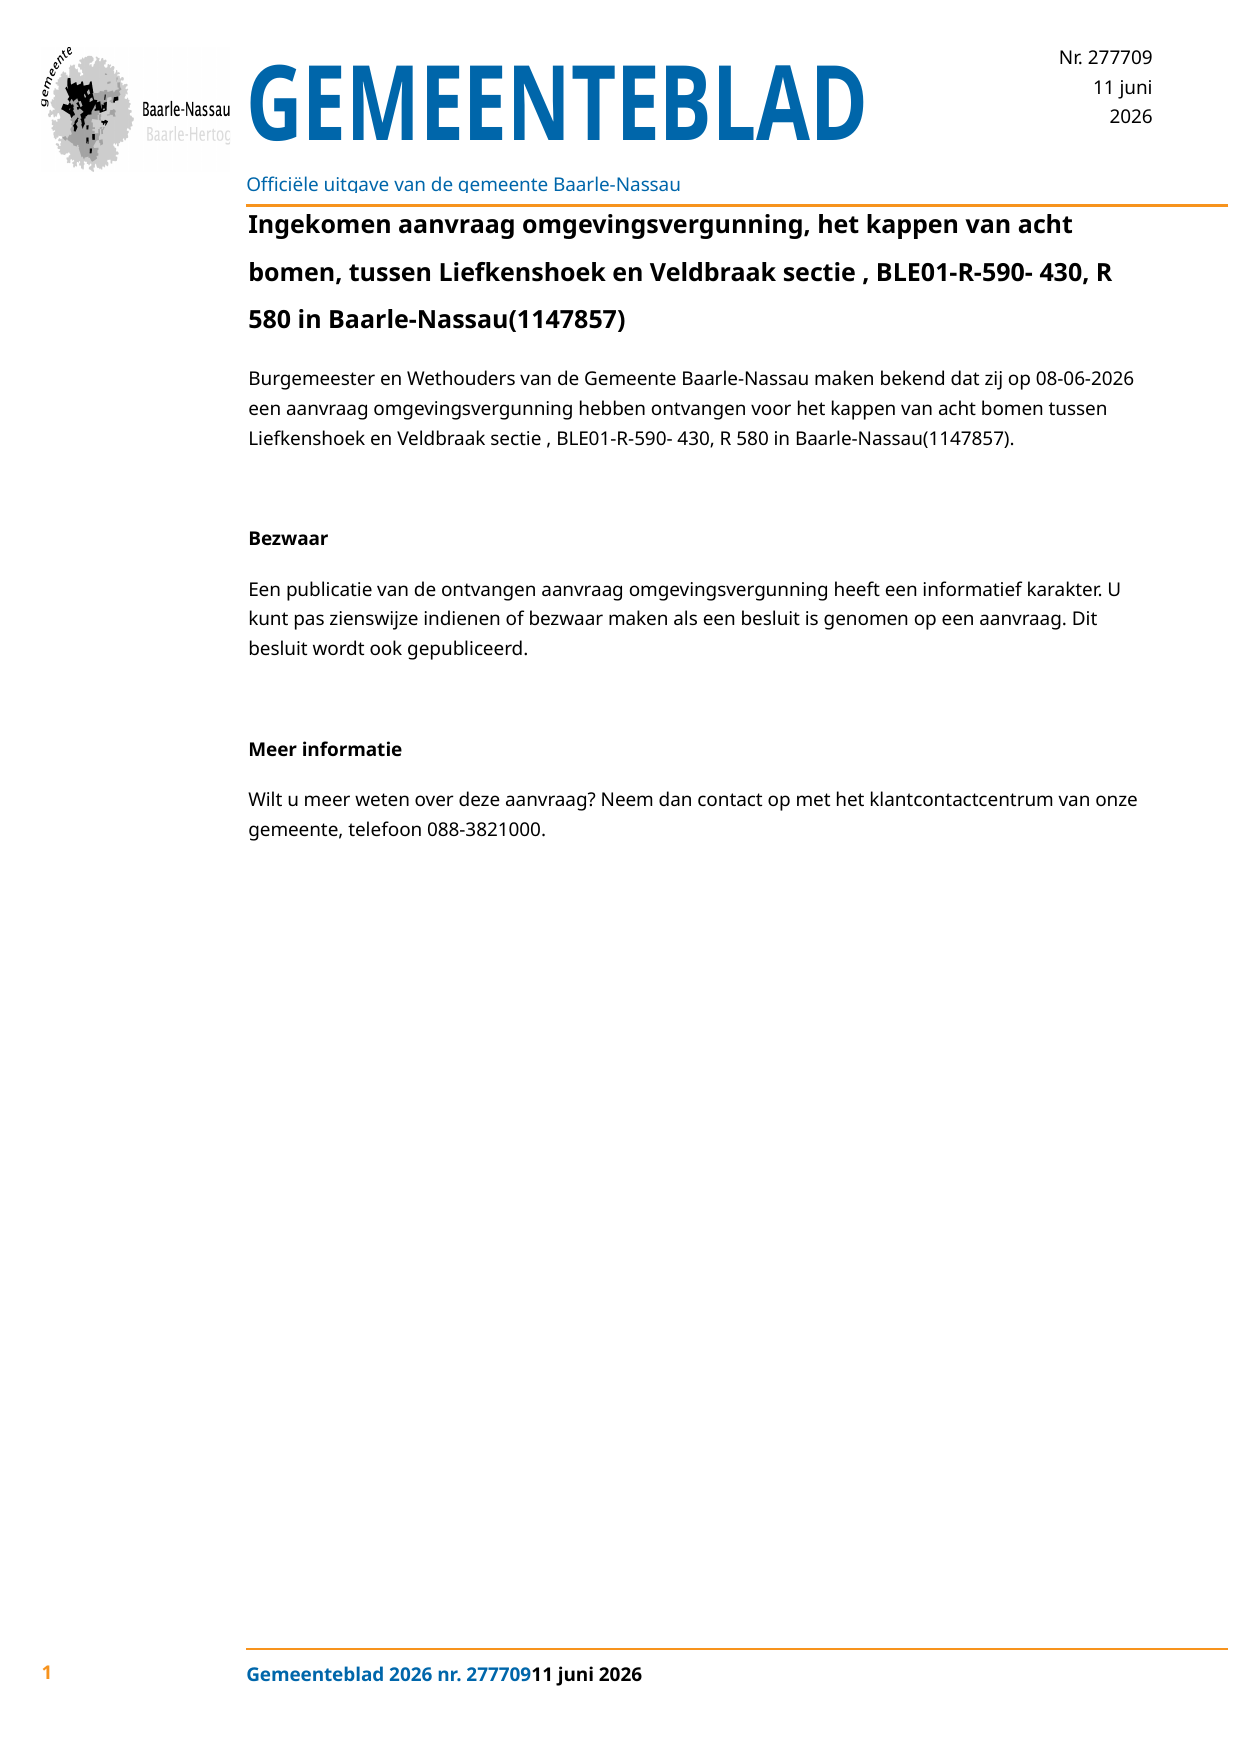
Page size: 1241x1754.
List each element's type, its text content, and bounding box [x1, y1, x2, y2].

text Bezwaar [248, 526, 1152, 551]
text Wilt u meer weten over deze aanvraag? Neem dan contact op met het klantcontactcentrum van onze gemeente, telefoon 088-3821000. [248, 786, 1152, 842]
text Meer informatie [248, 736, 1152, 762]
text Burgemeester en Wethouders van de Gemeente Baarle-Nassau maken bekend dat zij op 08-06-2026 een aanvraag omgevingsvergunning hebben ontvangen voor het kappen van acht bomen tussen Liefkenshoek en Veldbraak sectie , BLE01-R-590- 430, R 580 in Baarle-Nassau(1147857). [248, 366, 1152, 450]
text Ingekomen aanvraag omgevingsvergunning, het kappen van acht bomen, tussen Liefkenshoek en Veldbraak sectie , BLE01-R-590- 430, R 580 in Baarle-Nassau(1147857) [248, 207, 1152, 336]
text Een publicatie van de ontvangen aanvraag omgevingsvergunning heeft een informatief karakter. U kunt pas zienswijze indienen of bezwaar maken als een besluit is genomen op een aanvraag. Dit besluit wordt ook gepubliceerd. [248, 576, 1152, 661]
picture [41, 47, 231, 172]
